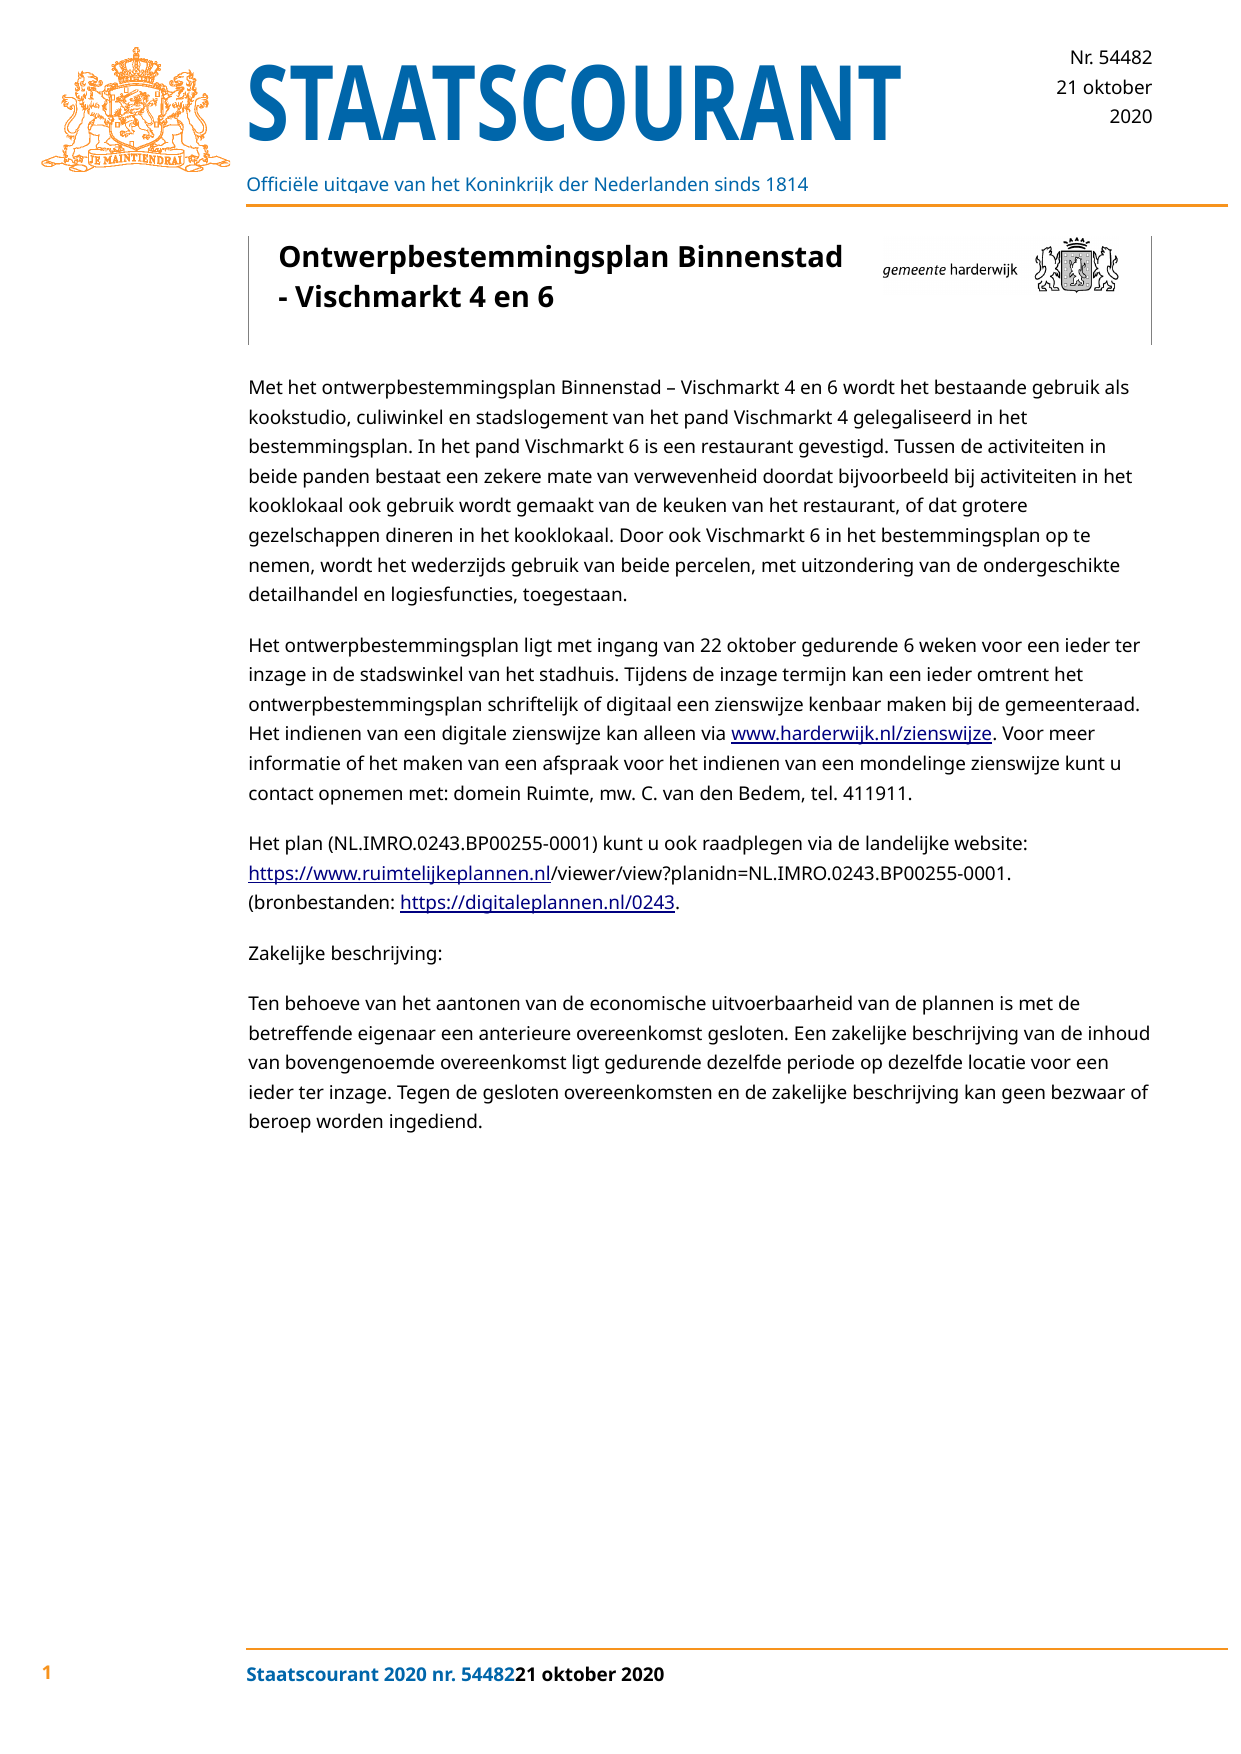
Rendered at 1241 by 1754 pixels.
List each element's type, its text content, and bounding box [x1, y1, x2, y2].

table_header [850, 236, 1151, 345]
text Het plan (NL.IMRO.0243.BP00255-0001) kunt u ook raadplegen via de landelijke website: https://www.ruimtelijkeplannen.nl/viewer/view?planidn=NL.IMRO.0243.BP00255-0001. (bronbestanden: https://digitaleplannen.nl/0243. [248, 830, 1152, 915]
text Zakelijke beschrijving: [248, 940, 1152, 965]
picture [41, 47, 231, 172]
text Het ontwerpbestemmingsplan ligt met ingang van 22 oktober gedurende 6 weken voor een ieder ter inzage in de stadswinkel van het stadhuis. Tijdens de inzage termijn kan een ieder omtrent het ontwerpbestemmingsplan schriftelijk of digitaal een zienswijze kenbaar maken bij de gemeenteraad. Het indienen van een digitale zienswijze kan alleen via www.harderwijk.nl/zienswijze. Voor meer informatie of het maken van een afspraak voor het indienen van een mondelinge zienswijze kunt u contact opnemen met: domein Ruimte, mw. C. van den Bedem, tel. 411911. [248, 632, 1152, 805]
text Met het ontwerpbestemmingsplan Binnenstad – Vischmarkt 4 en 6 wordt het bestaande gebruik als kookstudio, culiwinkel en stadslogement van het pand Vischmarkt 4 gelegaliseerd in het bestemmingsplan. In het pand Vischmarkt 6 is een restaurant gevestigd. Tussen de activiteiten in beide panden bestaat een zekere mate van verwevenheid doordat bijvoorbeeld bij activiteiten in het kooklokaal ook gebruik wordt gemaakt van de keuken van het restaurant, of dat grotere gezelschappen dineren in het kooklokaal. Door ook Vischmarkt 6 in het bestemmingsplan op te nemen, wordt het wederzijds gebruik van beide percelen, met uitzondering van de ondergeschikte detailhandel en logiesfuncties, toegestaan. [248, 374, 1152, 607]
picture [882, 236, 1119, 295]
text Ten behoeve van het aantonen van de economische uitvoerbaarheid van de plannen is met de betreffende eigenaar een anterieure overeenkomst gesloten. Een zakelijke beschrijving van de inhoud van bovengenoemde overeenkomst ligt gedurende dezelfde periode op dezelfde locatie voor een ieder ter inzage. Tegen de gesloten overeenkomsten en de zakelijke beschrijving kan geen bezwaar of beroep worden ingediend. [248, 990, 1152, 1134]
table_header Ontwerpbestemmingsplan Binnenstad - Vischmarkt 4 en 6 [249, 236, 850, 345]
